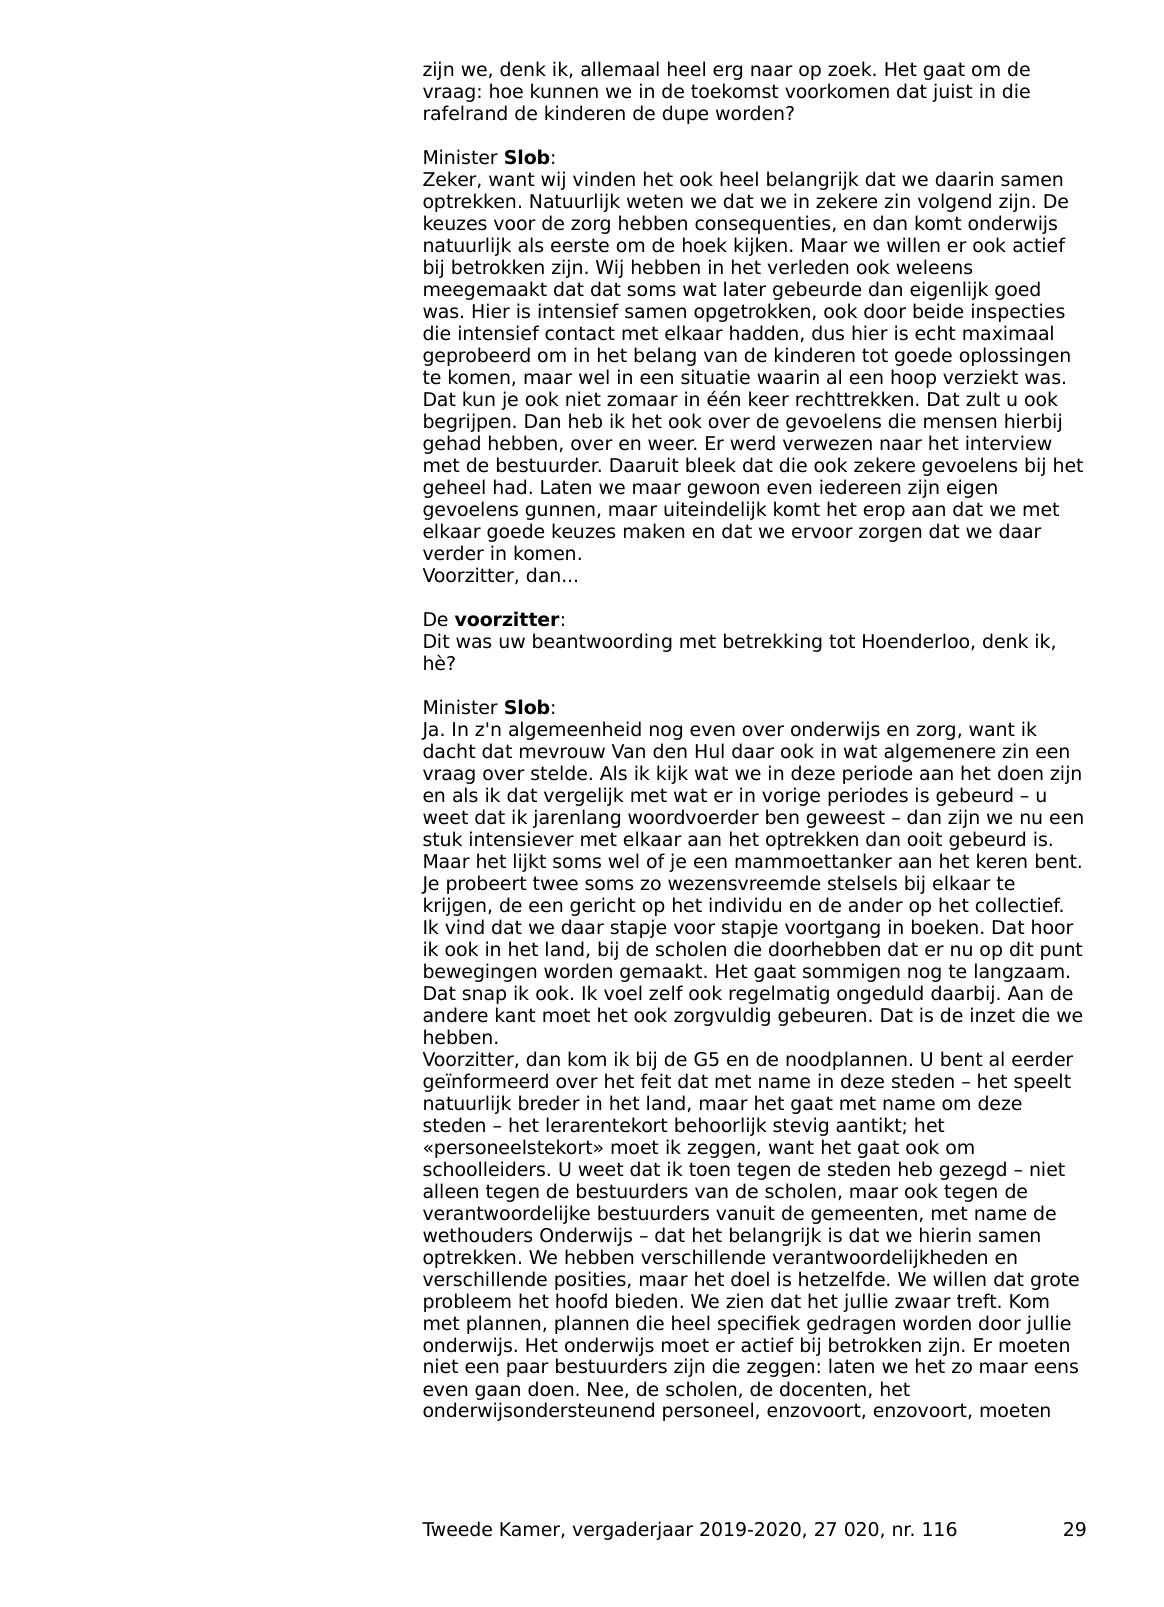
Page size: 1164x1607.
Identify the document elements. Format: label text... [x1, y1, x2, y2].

text Dit was uw beantwoording met betrekking tot Hoenderloo, denk ik, hè? [422, 631, 1087, 675]
text zijn we, denk ik, allemaal heel erg naar op zoek. Het gaat om de vraag: hoe kunnen we in de toekomst voorkomen dat juist in die rafelrand de kinderen de dupe worden? [422, 59, 1087, 125]
text Zeker, want wij vinden het ook heel belangrijk dat we daarin samen optrekken. Natuurlijk weten we dat we in zekere zin volgend zijn. De keuzes voor de zorg hebben consequenties, en dan komt onderwijs natuurlijk als eerste om de hoek kijken. Maar we willen er ook actief bij betrokken zijn. Wij hebben in het verleden ook weleens meegemaakt dat dat soms wat later gebeurde dan eigenlijk goed was. Hier is intensief samen opgetrokken, ook door beide inspecties die intensief contact met elkaar hadden, dus hier is echt maximaal geprobeerd om in het belang van de kinderen tot goede oplossingen te komen, maar wel in een situatie waarin al een hoop verziekt was. Dat kun je ook niet zomaar in één keer rechttrekken. Dat zult u ook begrijpen. Dan heb ik het ook over de gevoelens die mensen hierbij gehad hebben, over en weer. Er werd verwezen naar het interview met de bestuurder. Daaruit bleek dat die ook zekere gevoelens bij het geheel had. Laten we maar gewoon even iedereen zijn eigen gevoelens gunnen, maar uiteindelijk komt het erop aan dat we met elkaar goede keuzes maken en dat we ervoor zorgen dat we daar verder in komen. [422, 169, 1087, 565]
text Ja. In z'n algemeenheid nog even over onderwijs en zorg, want ik dacht dat mevrouw Van den Hul daar ook in wat algemenere zin een vraag over stelde. Als ik kijk wat we in deze periode aan het doen zijn en als ik dat vergelijk met wat er in vorige periodes is gebeurd – u weet dat ik jarenlang woordvoerder ben geweest – dan zijn we nu een stuk intensiever met elkaar aan het optrekken dan ooit gebeurd is. Maar het lijkt soms wel of je een mammoettanker aan het keren bent. Je probeert twee soms zo wezensvreemde stelsels bij elkaar te krijgen, de een gericht op het individu en de ander op het collectief. Ik vind dat we daar stapje voor stapje voortgang in boeken. Dat hoor ik ook in het land, bij de scholen die doorhebben dat er nu op dit punt bewegingen worden gemaakt. Het gaat sommigen nog te langzaam. Dat snap ik ook. Ik voel zelf ook regelmatig ongeduld daarbij. Aan de andere kant moet het ook zorgvuldig gebeuren. Dat is de inzet die we hebben. [422, 719, 1087, 1049]
text Voorzitter, dan... [422, 565, 1087, 587]
text Minister Slob: [422, 147, 1087, 169]
text Voorzitter, dan kom ik bij de G5 en de noodplannen. U bent al eerder geïnformeerd over het feit dat met name in deze steden – het speelt natuurlijk breder in het land, maar het gaat met name om deze steden – het lerarentekort behoorlijk stevig aantikt; het «personeelstekort» moet ik zeggen, want het gaat ook om schoolleiders. U weet dat ik toen tegen de steden heb gezegd – niet alleen tegen de bestuurders van de scholen, maar ook tegen de verantwoordelijke bestuurders vanuit de gemeenten, met name de wethouders Onderwijs – dat het belangrijk is dat we hierin samen optrekken. We hebben verschillende verantwoordelijkheden en verschillende posities, maar het doel is hetzelfde. We willen dat grote probleem het hoofd bieden. We zien dat het jullie zwaar treft. Kom met plannen, plannen die heel specifiek gedragen worden door jullie onderwijs. Het onderwijs moet er actief bij betrokken zijn. Er moeten niet een paar bestuurders zijn die zeggen: laten we het zo maar eens even gaan doen. Nee, de scholen, de docenten, het onderwijsondersteunend personeel, enzovoort, enzovoort, moeten [422, 1049, 1087, 1422]
text Minister Slob: [422, 697, 1087, 719]
text De voorzitter: [422, 609, 1087, 631]
